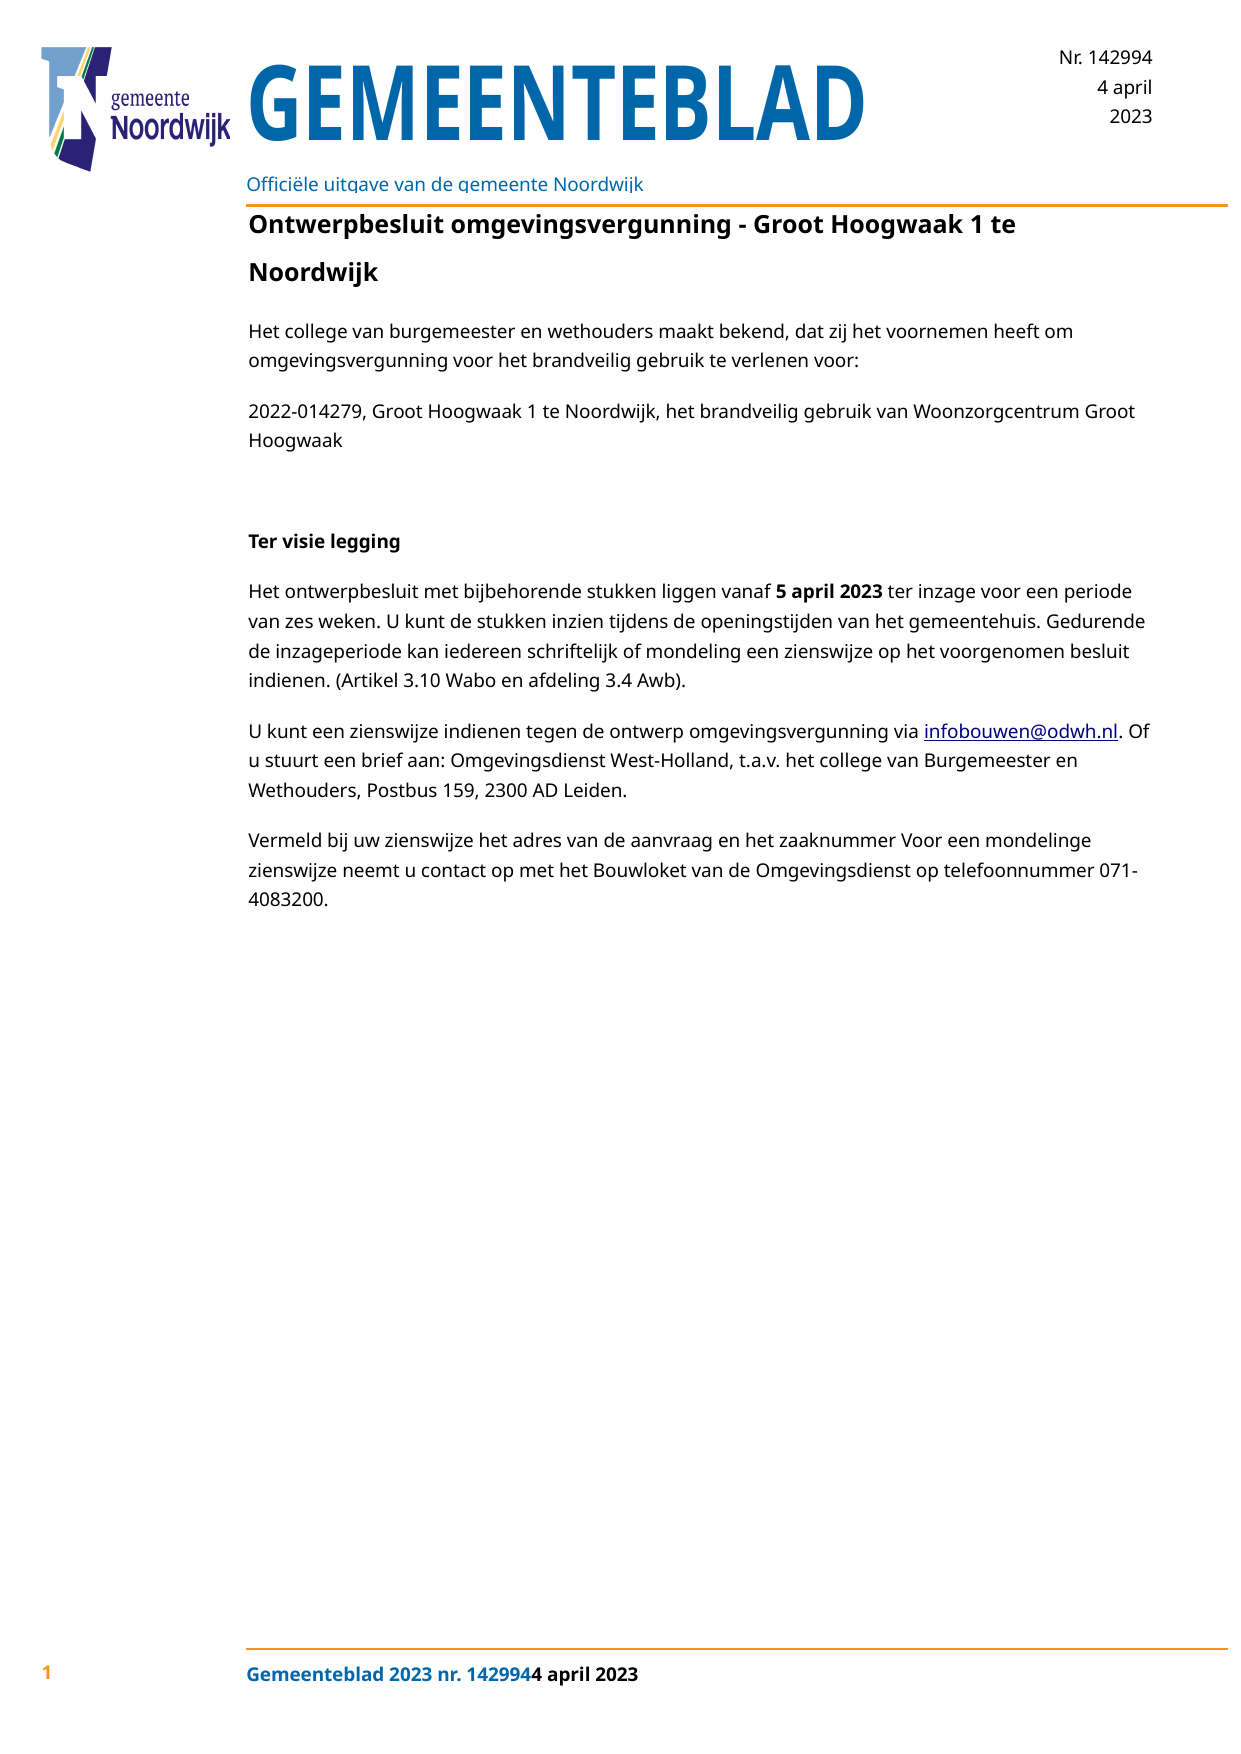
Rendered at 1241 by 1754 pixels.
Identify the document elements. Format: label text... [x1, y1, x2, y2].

text Vermeld bij uw zienswijze het adres van de aanvraag en het zaaknummer Voor een mondelinge zienswijze neemt u contact op met het Bouwloket van de Omgevingsdienst op telefoonnummer 071-4083200. [248, 827, 1152, 912]
text Het college van burgemeester en wethouders maakt bekend, dat zij het voornemen heeft om omgevingsvergunning voor het brandveilig gebruik te verlenen voor: [248, 318, 1152, 373]
text Het ontwerpbesluit met bijbehorende stukken liggen vanaf 5 april 2023 ter inzage voor een periode van zes weken. U kunt de stukken inzien tijdens de openingstijden van het gemeentehuis. Gedurende de inzageperiode kan iedereen schriftelijk of mondeling een zienswijze op het voorgenomen besluit indienen. (Artikel 3.10 Wabo en afdeling 3.4 Awb). [248, 579, 1152, 693]
text 2022-014279, Groot Hoogwaak 1 te Noordwijk, het brandveilig gebruik van Woonzorgcentrum Groot Hoogwaak [248, 398, 1152, 453]
text Ontwerpbesluit omgevingsvergunning - Groot Hoogwaak 1 te Noordwijk [248, 207, 1152, 288]
text Ter visie legging [248, 528, 1152, 554]
picture [41, 47, 231, 172]
text U kunt een zienswijze indienen tegen de ontwerp omgevingsvergunning via infobouwen@odwh.nl. Of u stuurt een brief aan: Omgevingsdienst West-Holland, t.a.v. het college van Burgemeester en Wethouders, Postbus 159, 2300 AD Leiden. [248, 718, 1152, 803]
